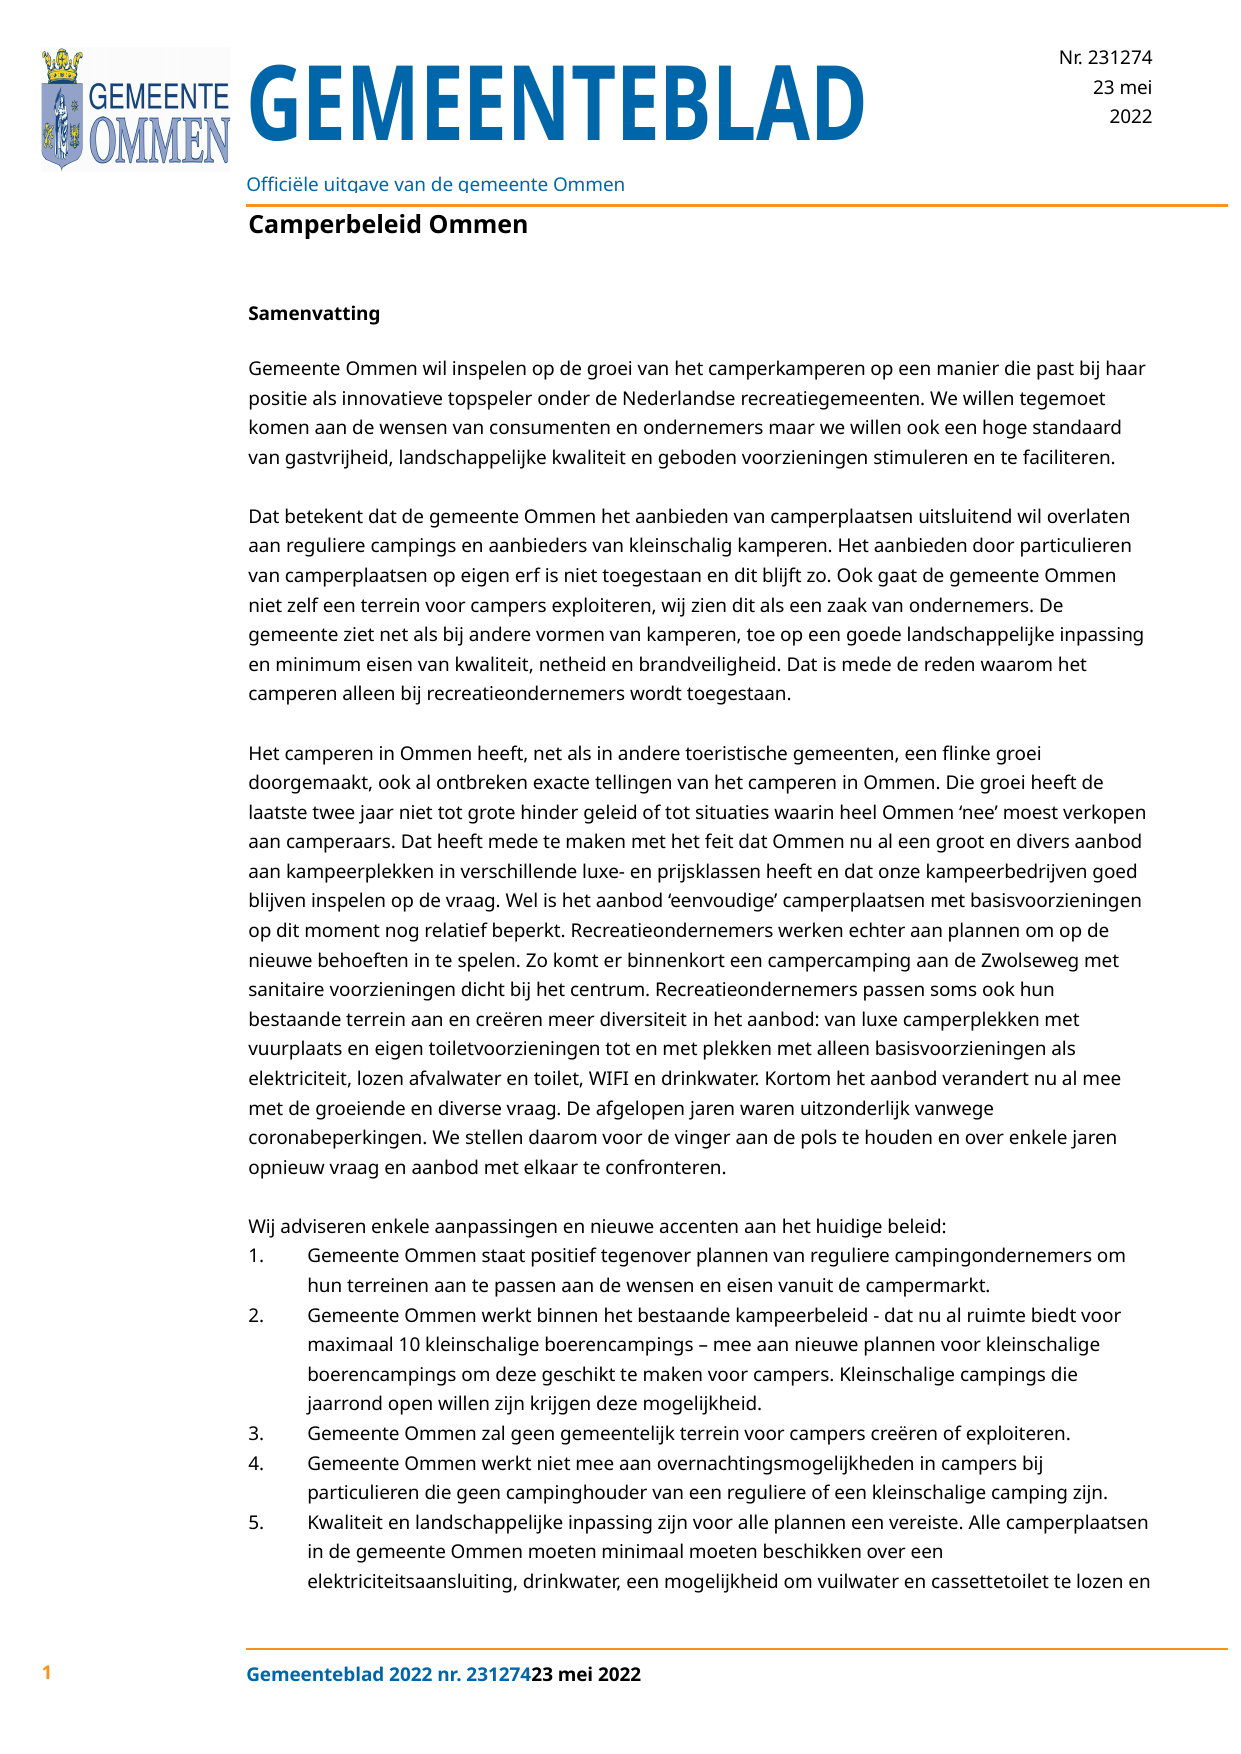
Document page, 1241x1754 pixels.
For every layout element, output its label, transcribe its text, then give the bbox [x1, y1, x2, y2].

text Gemeente Ommen wil inspelen op de groei van het camperkamperen op een manier die past bij haar positie als innovatieve topspeler onder de Nederlandse recreatiegemeenten. We willen tegemoet komen aan de wensen van consumenten en ondernemers maar we willen ook een hoge standaard van gastvrijheid, landschappelijke kwaliteit en geboden voorzieningen stimuleren en te faciliteren. [248, 355, 1152, 470]
text Het camperen in Ommen heeft, net als in andere toeristische gemeenten, een flinke groei doorgemaakt, ook al ontbreken exacte tellingen van het camperen in Ommen. Die groei heeft de laatste twee jaar niet tot grote hinder geleid of tot situaties waarin heel Ommen ‘nee’ moest verkopen aan camperaars. Dat heeft mede te maken met het feit dat Ommen nu al een groot en divers aanbod aan kampeerplekken in verschillende luxe- en prijsklassen heeft en dat onze kampeerbedrijven goed blijven inspelen op de vraag. Wel is het aanbod ‘eenvoudige’ camperplaatsen met basisvoorzieningen op dit moment nog relatief beperkt. Recreatieondernemers werken echter aan plannen om op de nieuwe behoeften in te spelen. Zo komt er binnenkort een campercamping aan de Zwolseweg met sanitaire voorzieningen dicht bij het centrum. Recreatieondernemers passen soms ook hun bestaande terrein aan en creëren meer diversiteit in het aanbod: van luxe camperplekken met vuurplaats en eigen toiletvoorzieningen tot en met plekken met alleen basisvoorzieningen als elektriciteit, lozen afvalwater en toilet, WIFI en drinkwater. Kortom het aanbod verandert nu al mee met de groeiende en diverse vraag. De afgelopen jaren waren uitzonderlijk vanwege coronabeperkingen. We stellen daarom voor de vinger aan de pols te houden en over enkele jaren opnieuw vraag en aanbod met elkaar te confronteren. [248, 740, 1152, 1180]
list Gemeente Ommen staat positief tegenover plannen van reguliere campingondernemers om hun terreinen aan te passen aan de wensen en eisen vanuit de campermarkt. [248, 1243, 1152, 1298]
list Gemeente Ommen werkt niet mee aan overnachtingsmogelijkheden in campers bij particulieren die geen campinghouder van een reguliere of een kleinschalige camping zijn. [248, 1450, 1152, 1505]
text Wij adviseren enkele aanpassingen en nieuwe accenten aan het huidige beleid: [248, 1213, 1152, 1239]
text Samenvatting [248, 300, 1152, 326]
text Camperbeleid Ommen [248, 207, 1152, 241]
list Gemeente Ommen werkt binnen het bestaande kampeerbeleid - dat nu al ruimte biedt voor maximaal 10 kleinschalige boerencampings – mee aan nieuwe plannen voor kleinschalige boerencampings om deze geschikt te maken voor campers. Kleinschalige campings die jaarrond open willen zijn krijgen deze mogelijkheid. [248, 1302, 1152, 1416]
list Kwaliteit en landschappelijke inpassing zijn voor alle plannen een vereiste. Alle camperplaatsen in de gemeente Ommen moeten minimaal moeten beschikken over een elektriciteitsaansluiting, drinkwater, een mogelijkheid om vuilwater en cassettetoilet te lozen en [248, 1509, 1152, 1594]
picture [41, 47, 231, 172]
text Dat betekent dat de gemeente Ommen het aanbieden van camperplaatsen uitsluitend wil overlaten aan reguliere campings en aanbieders van kleinschalig kamperen. Het aanbieden door particulieren van camperplaatsen op eigen erf is niet toegestaan en dit blijft zo. Ook gaat de gemeente Ommen niet zelf een terrein voor campers exploiteren, wij zien dit als een zaak van ondernemers. De gemeente ziet net als bij andere vormen van kamperen, toe op een goede landschappelijke inpassing en minimum eisen van kwaliteit, netheid en brandveiligheid. Dat is mede de reden waarom het camperen alleen bij recreatieondernemers wordt toegestaan. [248, 503, 1152, 706]
list Gemeente Ommen zal geen gemeentelijk terrein voor campers creëren of exploiteren. [248, 1420, 1152, 1446]
